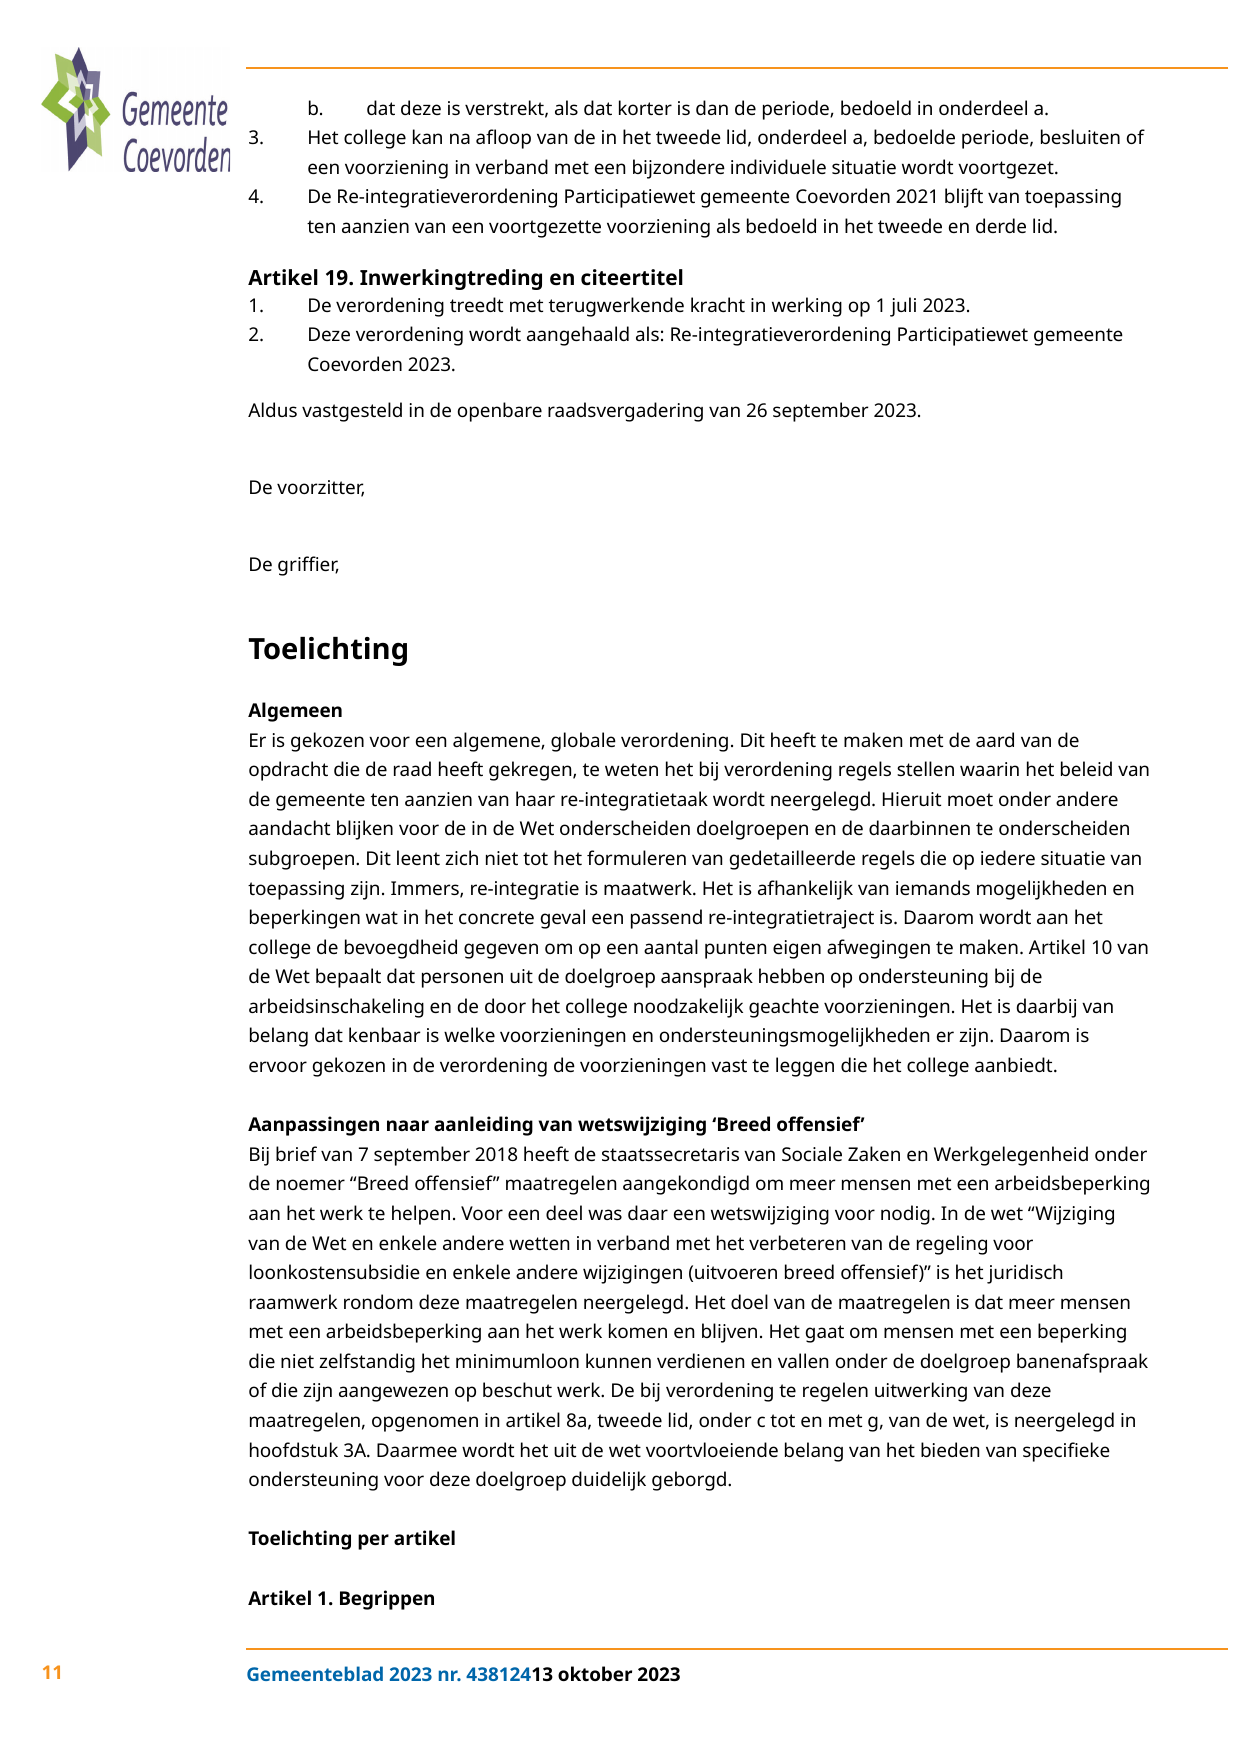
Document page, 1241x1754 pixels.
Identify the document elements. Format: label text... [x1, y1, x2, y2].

list De Re-integratieverordening Participatiewet gemeente Coevorden 2021 blijft van toepassing ten aanzien van een voortgezette voorziening als bedoeld in het tweede en derde lid. [248, 183, 1152, 239]
text De voorzitter, [248, 474, 1152, 500]
list De verordening treedt met terugwerkende kracht in werking op 1 juli 2023. [248, 292, 1152, 318]
text De griffier, [248, 551, 1152, 577]
text Algemeen [248, 697, 1152, 723]
text Aldus vastgesteld in de openbare raadsvergadering van 26 september 2023. [248, 397, 1152, 422]
text Er is gekozen voor een algemene, globale verordening. Dit heeft te maken met de aard van de opdracht die de raad heeft gekregen, te weten het bij verordening regels stellen waarin het beleid van de gemeente ten aanzien van haar re-integratietaak wordt neergelegd. Hieruit moet onder andere aandacht blijken voor de in de Wet onderscheiden doelgroepen en de daarbinnen te onderscheiden subgroepen. Dit leent zich niet tot het formuleren van gedetailleerde regels die op iedere situatie van toepassing zijn. Immers, re-integratie is maatwerk. Het is afhankelijk van iemands mogelijkheden en beperkingen wat in het concrete geval een passend re-integratietraject is. Daarom wordt aan het college de bevoegdheid gegeven om op een aantal punten eigen afwegingen te maken. Artikel 10 van de Wet bepaalt dat personen uit de doelgroep aanspraak hebben op ondersteuning bij de arbeidsinschakeling en de door het college noodzakelijk geachte voorzieningen. Het is daarbij van belang dat kenbaar is welke voorzieningen en ondersteuningsmogelijkheden er zijn. Daarom is ervoor gekozen in de verordening de voorzieningen vast te leggen die het college aanbiedt. [248, 727, 1152, 1078]
text Artikel 1. Begrippen [248, 1585, 1152, 1610]
text Bij brief van 7 september 2018 heeft de staatssecretaris van Sociale Zaken en Werkgelegenheid onder de noemer “Breed offensief” maatregelen aangekondigd om meer mensen met een arbeidsbeperking aan het werk te helpen. Voor een deel was daar een wetswijziging voor nodig. In de wet “Wijziging van de Wet en enkele andere wetten in verband met het verbeteren van de regeling voor loonkostensubsidie en enkele andere wijzigingen (uitvoeren breed offensief)” is het juridisch raamwerk rondom deze maatregelen neergelegd. Het doel van de maatregelen is dat meer mensen met een arbeidsbeperking aan het werk komen en blijven. Het gaat om mensen met een beperking die niet zelfstandig het minimumloon kunnen verdienen en vallen onder de doelgroep banenafspraak of die zijn aangewezen op beschut werk. De bij verordening te regelen uitwerking van deze maatregelen, opgenomen in artikel 8a, tweede lid, onder c tot en met g, van de wet, is neergelegd in hoofdstuk 3A. Daarmee wordt het uit de wet voortvloeiende belang van het bieden van specifieke ondersteuning voor deze doelgroep duidelijk geborgd. [248, 1141, 1152, 1492]
list dat deze is verstrekt, als dat korter is dan de periode, bedoeld in onderdeel a. [307, 95, 1152, 121]
list Deze verordening wordt aangehaald als: Re-integratieverordening Participatiewet gemeente Coevorden 2023. [248, 322, 1152, 377]
text Toelichting per artikel [248, 1526, 1152, 1551]
picture [41, 47, 231, 172]
list Het college kan na afloop van de in het tweede lid, onderdeel a, bedoelde periode, besluiten of een voorziening in verband met een bijzondere individuele situatie wordt voortgezet. [248, 124, 1152, 180]
text Toelichting [248, 628, 1152, 668]
text Aanpassingen naar aanleiding van wetswijziging ‘Breed offensief’ [248, 1111, 1152, 1137]
text Artikel 19. Inwerkingtreding en citeertitel [248, 263, 1152, 292]
